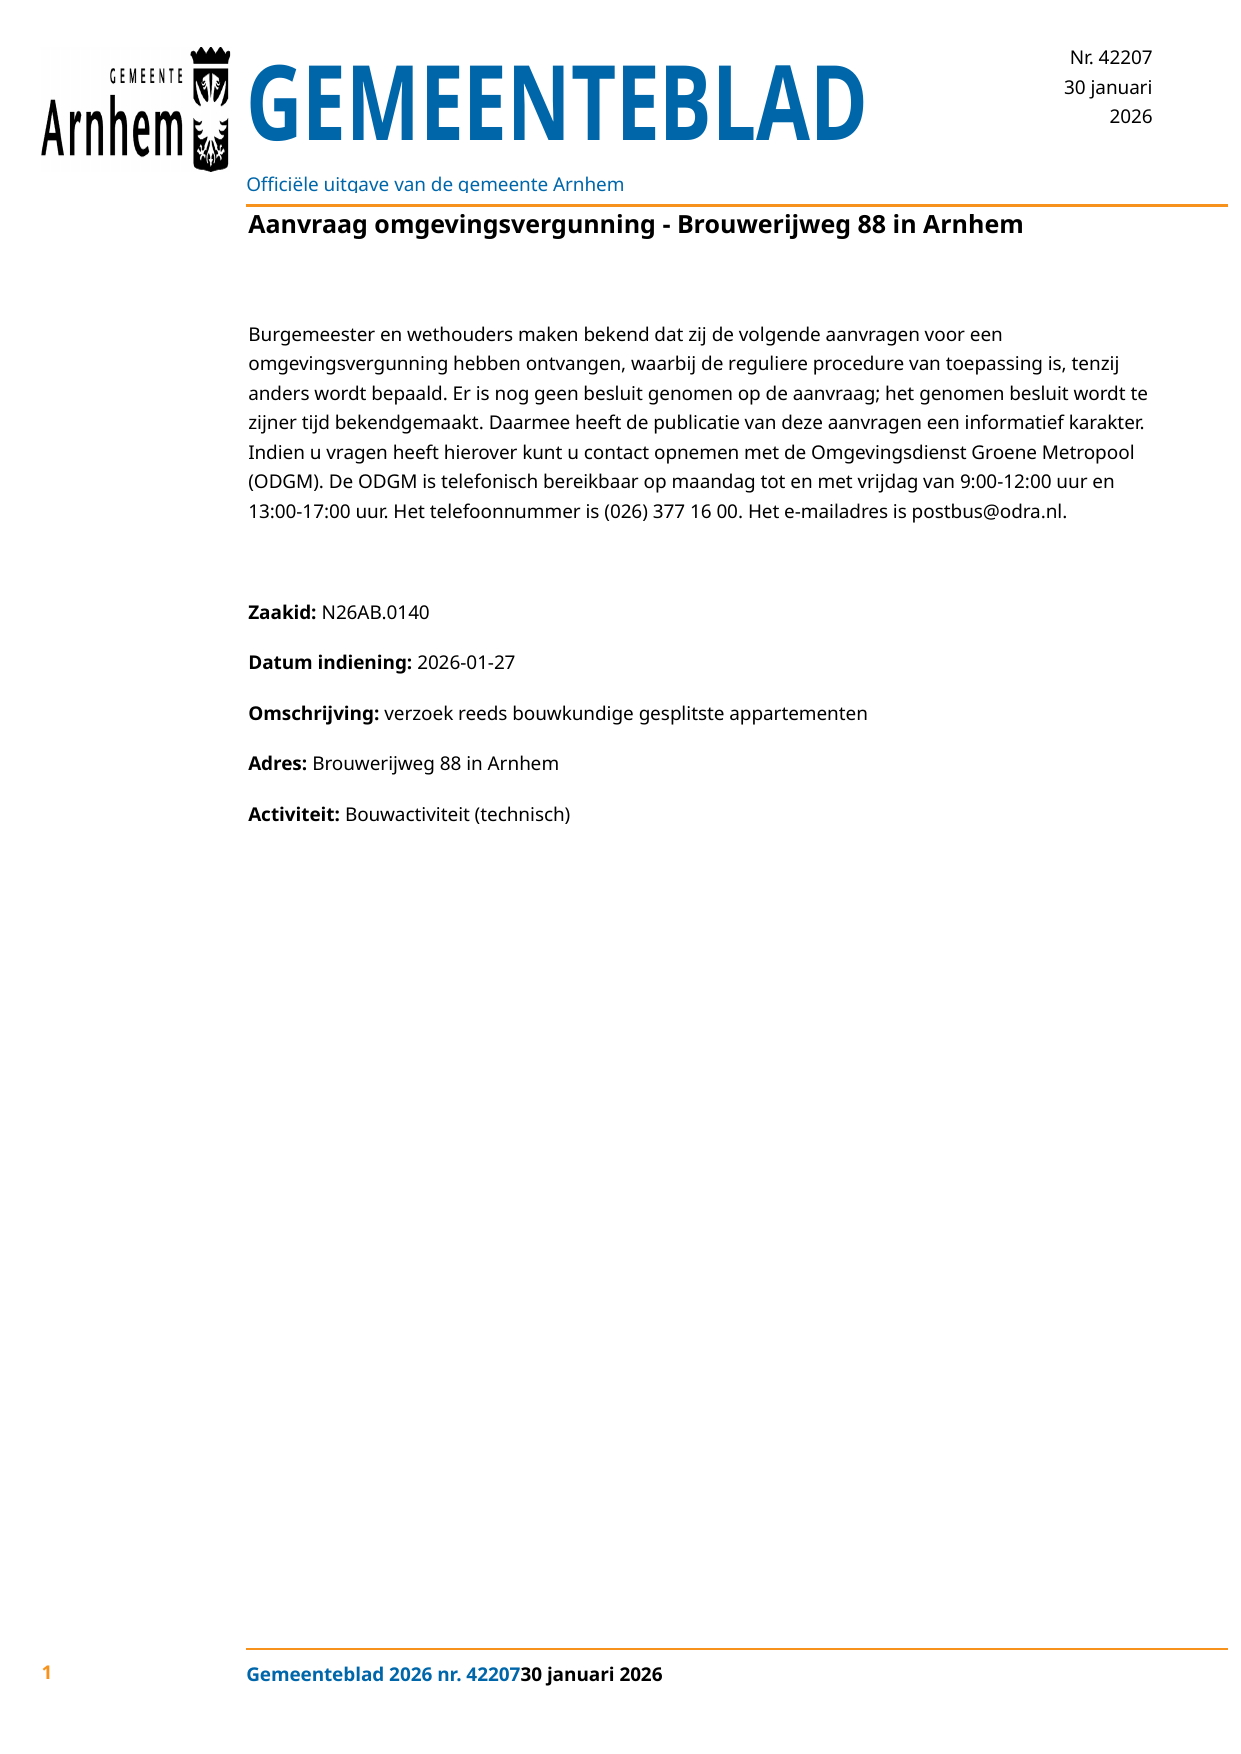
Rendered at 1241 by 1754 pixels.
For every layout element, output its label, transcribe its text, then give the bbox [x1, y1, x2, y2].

text Zaakid: N26AB.0140 [248, 599, 1152, 625]
text Activiteit: Bouwactiviteit (technisch) [248, 801, 1152, 826]
text Omschrijving: verzoek reeds bouwkundige gesplitste appartementen [248, 700, 1152, 726]
picture [41, 47, 231, 172]
text Aanvraag omgevingsvergunning - Brouwerijweg 88 in Arnhem [248, 207, 1152, 241]
text Adres: Brouwerijweg 88 in Arnhem [248, 750, 1152, 776]
text Burgemeester en wethouders maken bekend dat zij de volgende aanvragen voor een omgevingsvergunning hebben ontvangen, waarbij de reguliere procedure van toepassing is, tenzij anders wordt bepaald. Er is nog geen besluit genomen op de aanvraag; het genomen besluit wordt te zijner tijd bekendgemaakt. Daarmee heeft de publicatie van deze aanvragen een informatief karakter. Indien u vragen heeft hierover kunt u contact opnemen met de Omgevingsdienst Groene Metropool (ODGM). De ODGM is telefonisch bereikbaar op maandag tot en met vrijdag van 9:00-12:00 uur en 13:00-17:00 uur. Het telefoonnummer is (026) 377 16 00. Het e-mailadres is postbus@odra.nl. [248, 321, 1152, 524]
text Datum indiening: 2026-01-27 [248, 649, 1152, 675]
